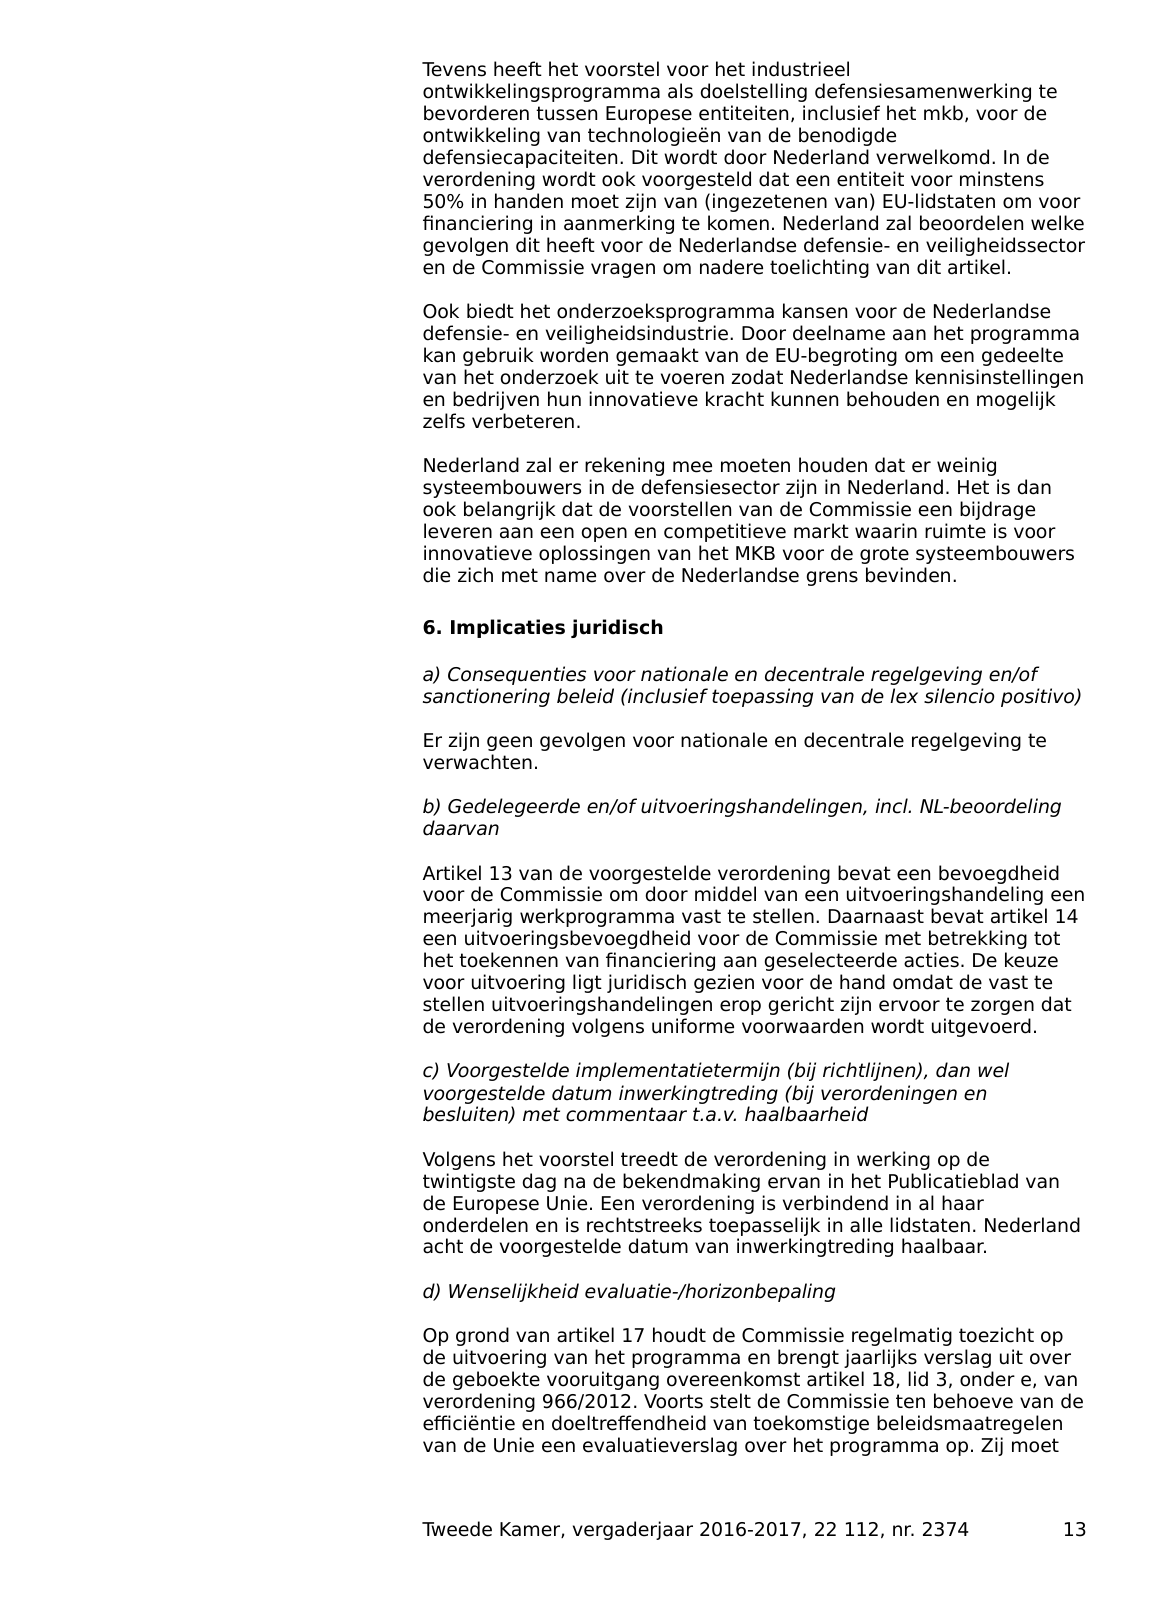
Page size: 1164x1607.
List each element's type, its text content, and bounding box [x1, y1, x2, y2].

text Er zijn geen gevolgen voor nationale en decentrale regelgeving te verwachten. [422, 730, 1087, 774]
subtitle a) Consequenties voor nationale en decentrale regelgeving en/of sanctionering beleid (inclusief toepassing van de lex silencio positivo) [422, 664, 1087, 708]
text Ook biedt het onderzoeksprogramma kansen voor de Nederlandse defensie- en veiligheidsindustrie. Door deelname aan het programma kan gebruik worden gemaakt van de EU-begroting om een gedeelte van het onderzoek uit te voeren zodat Nederlandse kennisinstellingen en bedrijven hun innovatieve kracht kunnen behouden en mogelijk zelfs verbeteren. [422, 301, 1087, 433]
text Op grond van artikel 17 houdt de Commissie regelmatig toezicht op de uitvoering van het programma en brengt jaarlijks verslag uit over de geboekte vooruitgang overeenkomst artikel 18, lid 3, onder e, van verordening 966/2012. Voorts stelt de Commissie ten behoeve van de efficiëntie en doeltreffendheid van toekomstige beleidsmaatregelen van de Unie een evaluatieverslag over het programma op. Zij moet [422, 1325, 1087, 1457]
text Artikel 13 van de voorgestelde verordening bevat een bevoegdheid voor de Commissie om door middel van een uitvoeringshandeling een meerjarig werkprogramma vast te stellen. Daarnaast bevat artikel 14 een uitvoeringsbevoegdheid voor de Commissie met betrekking tot het toekennen van financiering aan geselecteerde acties. De keuze voor uitvoering ligt juridisch gezien voor de hand omdat de vast te stellen uitvoeringshandelingen erop gericht zijn ervoor te zorgen dat de verordening volgens uniforme voorwaarden wordt uitgevoerd. [422, 862, 1087, 1038]
subtitle b) Gedelegeerde en/of uitvoeringshandelingen, incl. NL-beoordeling daarvan [422, 796, 1087, 840]
subtitle 6. Implicaties juridisch [422, 617, 1087, 639]
subtitle d) Wenselijkheid evaluatie-/horizonbepaling [422, 1281, 1087, 1303]
text Nederland zal er rekening mee moeten houden dat er weinig systeembouwers in de defensiesector zijn in Nederland. Het is dan ook belangrijk dat de voorstellen van de Commissie een bijdrage leveren aan een open en competitieve markt waarin ruimte is voor innovatieve oplossingen van het MKB voor de grote systeembouwers die zich met name over de Nederlandse grens bevinden. [422, 455, 1087, 587]
text Volgens het voorstel treedt de verordening in werking op de twintigste dag na de bekendmaking ervan in het Publicatieblad van de Europese Unie. Een verordening is verbindend in al haar onderdelen en is rechtstreeks toepasselijk in alle lidstaten. Nederland acht de voorgestelde datum van inwerkingtreding haalbaar. [422, 1148, 1087, 1258]
text Tevens heeft het voorstel voor het industrieel ontwikkelingsprogramma als doelstelling defensiesamenwerking te bevorderen tussen Europese entiteiten, inclusief het mkb, voor de ontwikkeling van technologieën van de benodigde defensiecapaciteiten. Dit wordt door Nederland verwelkomd. In de verordening wordt ook voorgesteld dat een entiteit voor minstens 50% in handen moet zijn van (ingezetenen van) EU-lidstaten om voor financiering in aanmerking te komen. Nederland zal beoordelen welke gevolgen dit heeft voor de Nederlandse defensie- en veiligheidssector en de Commissie vragen om nadere toelichting van dit artikel. [422, 59, 1087, 279]
subtitle c) Voorgestelde implementatietermijn (bij richtlijnen), dan wel voorgestelde datum inwerkingtreding (bij verordeningen en besluiten) met commentaar t.a.v. haalbaarheid [422, 1060, 1087, 1126]
